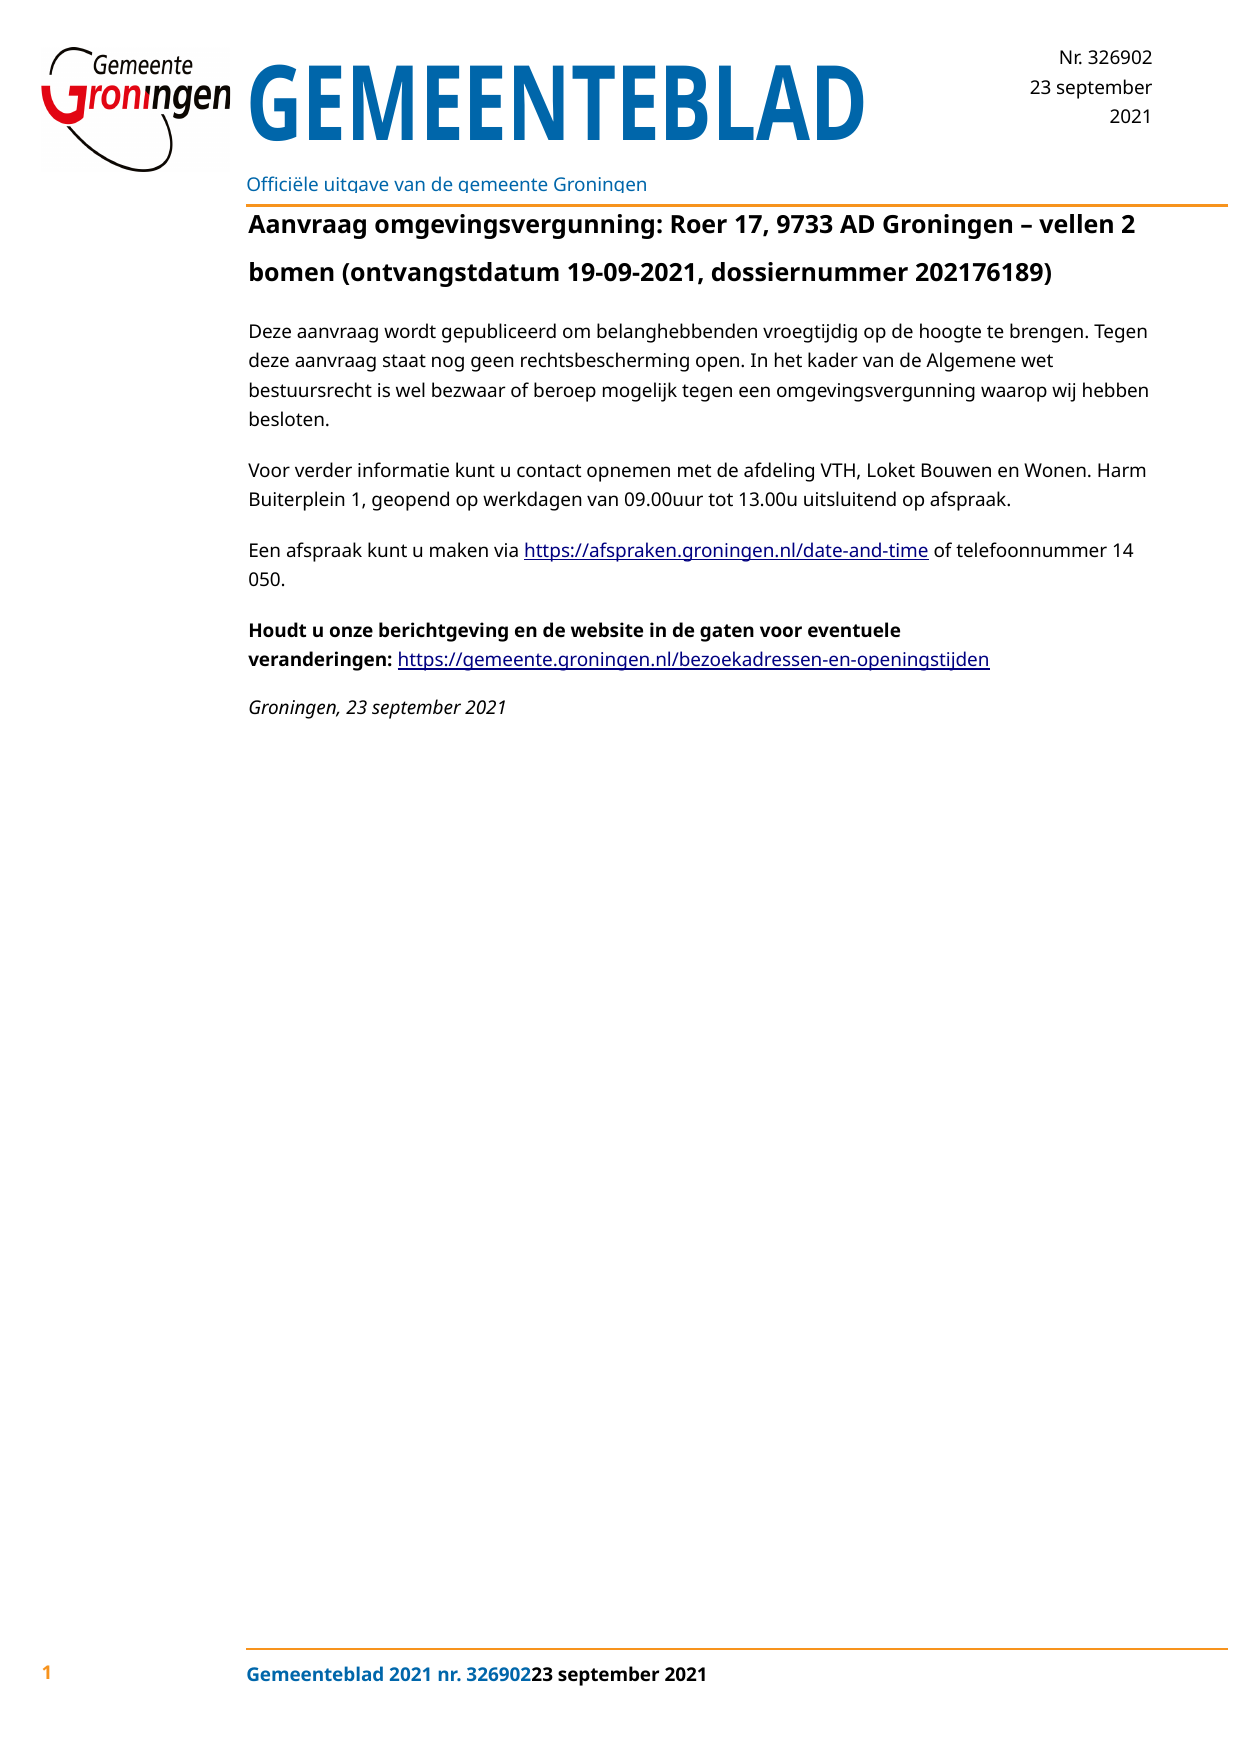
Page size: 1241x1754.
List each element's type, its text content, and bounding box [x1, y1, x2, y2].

text Deze aanvraag wordt gepubliceerd om belanghebbenden vroegtijdig op de hoogte te brengen. Tegen deze aanvraag staat nog geen rechtsbescherming open. In het kader van de Algemene wet bestuursrecht is wel bezwaar of beroep mogelijk tegen een omgevingsvergunning waarop wij hebben besloten. [248, 318, 1152, 432]
text Voor verder informatie kunt u contact opnemen met de afdeling VTH, Loket Bouwen en Wonen. Harm Buiterplein 1, geopend op werkdagen van 09.00uur tot 13.00u uitsluitend op afspraak. [248, 457, 1152, 512]
text Een afspraak kunt u maken via https://afspraken.groningen.nl/date-and-time of telefoonnummer 14 050. [248, 537, 1152, 592]
picture [41, 47, 231, 172]
text Groningen, 23 september 2021 [248, 694, 1152, 720]
text Houdt u onze berichtgeving en de website in de gaten voor eventuele veranderingen: https://gemeente.groningen.nl/bezoekadressen-en-openingstijden [248, 617, 1152, 672]
text Aanvraag omgevingsvergunning: Roer 17, 9733 AD Groningen – vellen 2 bomen (ontvangstdatum 19-09-2021, dossiernummer 202176189) [248, 207, 1152, 288]
